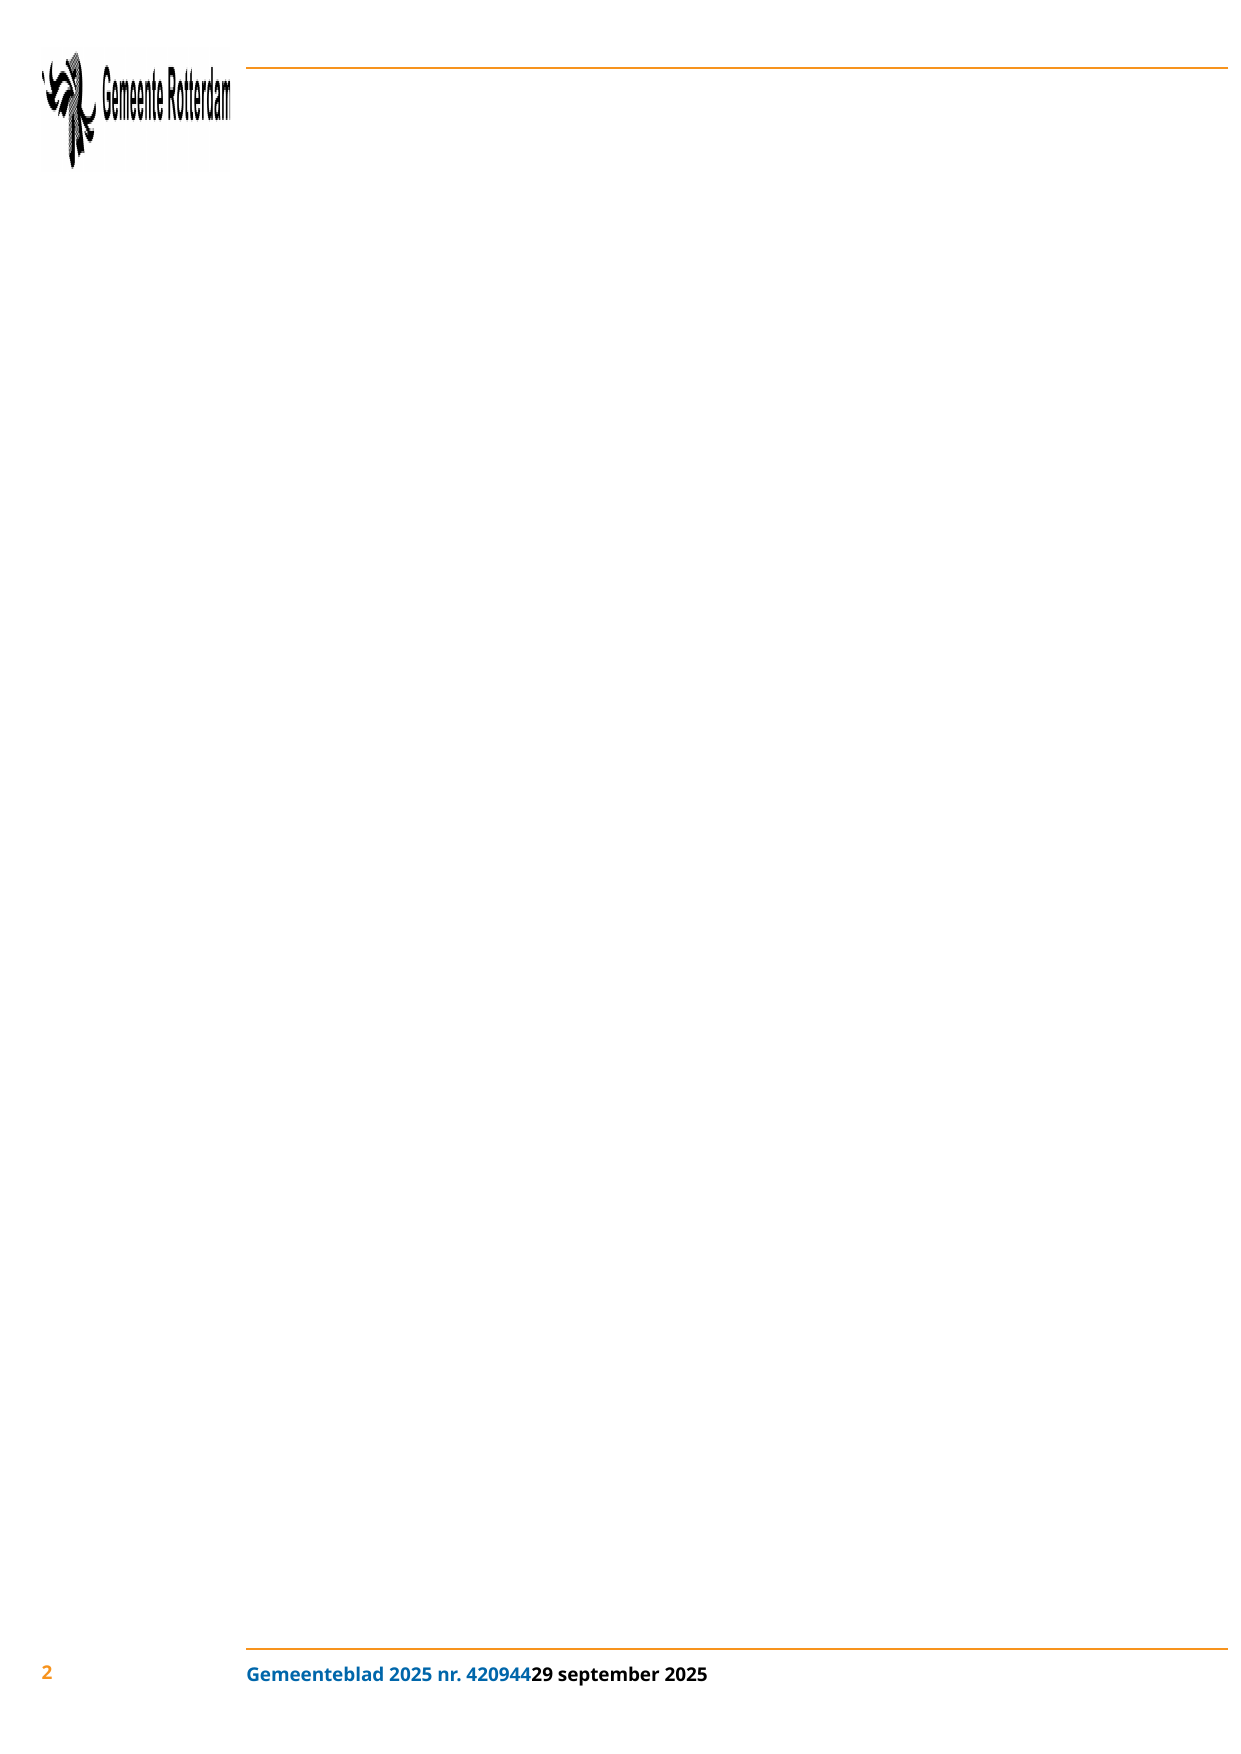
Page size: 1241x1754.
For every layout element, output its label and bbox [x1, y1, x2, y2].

picture [41, 47, 231, 172]
